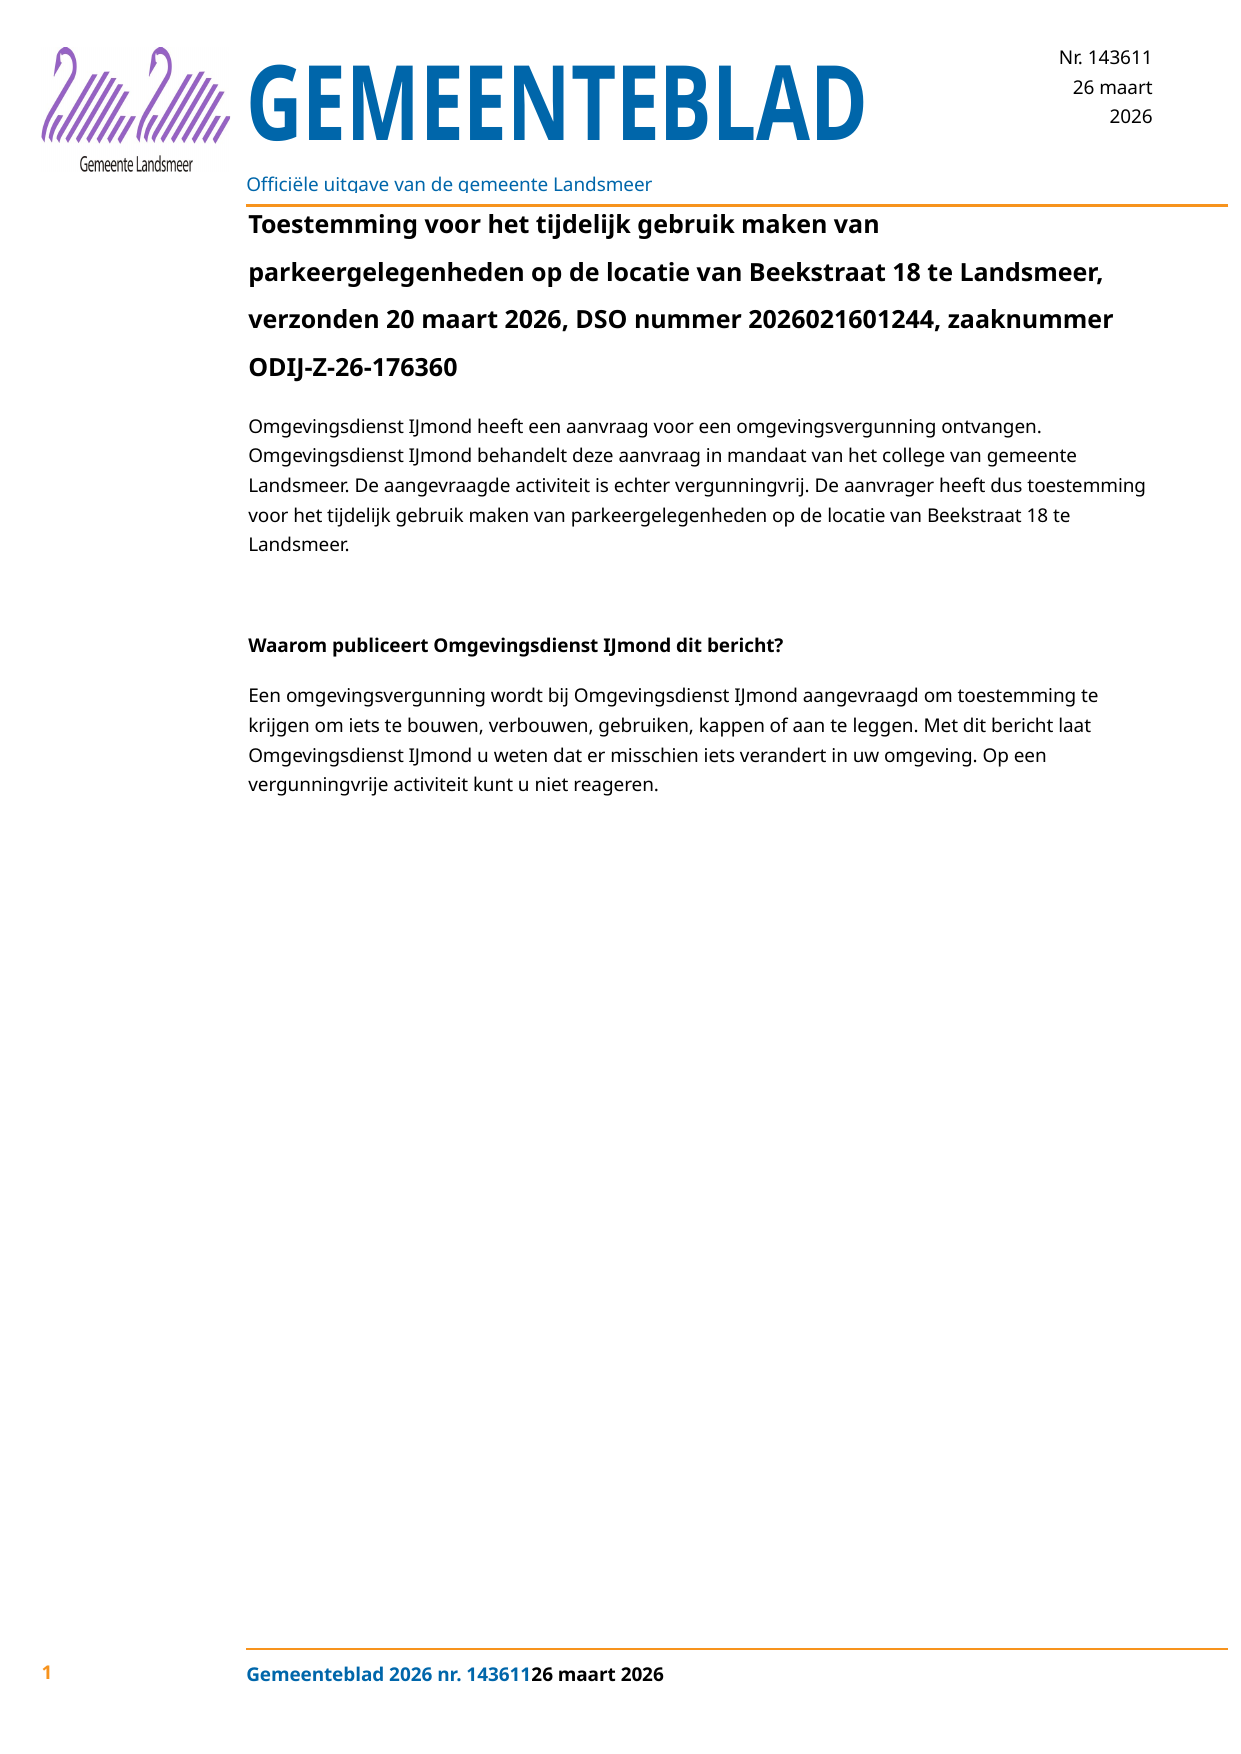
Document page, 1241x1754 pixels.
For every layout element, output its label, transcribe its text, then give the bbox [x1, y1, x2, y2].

text Waarom publiceert Omgevingsdienst IJmond dit bericht? [248, 632, 1152, 658]
text Toestemming voor het tijdelijk gebruik maken van parkeergelegenheden op de locatie van Beekstraat 18 te Landsmeer, verzonden 20 maart 2026, DSO nummer 2026021601244, zaaknummer ODIJ-Z-26-176360 [248, 207, 1152, 384]
text Een omgevingsvergunning wordt bij Omgevingsdienst IJmond aangevraagd om toestemming te krijgen om iets te bouwen, verbouwen, gebruiken, kappen of aan te leggen. Met dit bericht laat Omgevingsdienst IJmond u weten dat er misschien iets verandert in uw omgeving. Op een vergunningvrije activiteit kunt u niet reageren. [248, 683, 1152, 797]
picture [41, 47, 231, 172]
text Omgevingsdienst IJmond heeft een aanvraag voor een omgevingsvergunning ontvangen. Omgevingsdienst IJmond behandelt deze aanvraag in mandaat van het college van gemeente Landsmeer. De aangevraagde activiteit is echter vergunningvrij. De aanvrager heeft dus toestemming voor het tijdelijk gebruik maken van parkeergelegenheden op de locatie van Beekstraat 18 te Landsmeer. [248, 413, 1152, 557]
